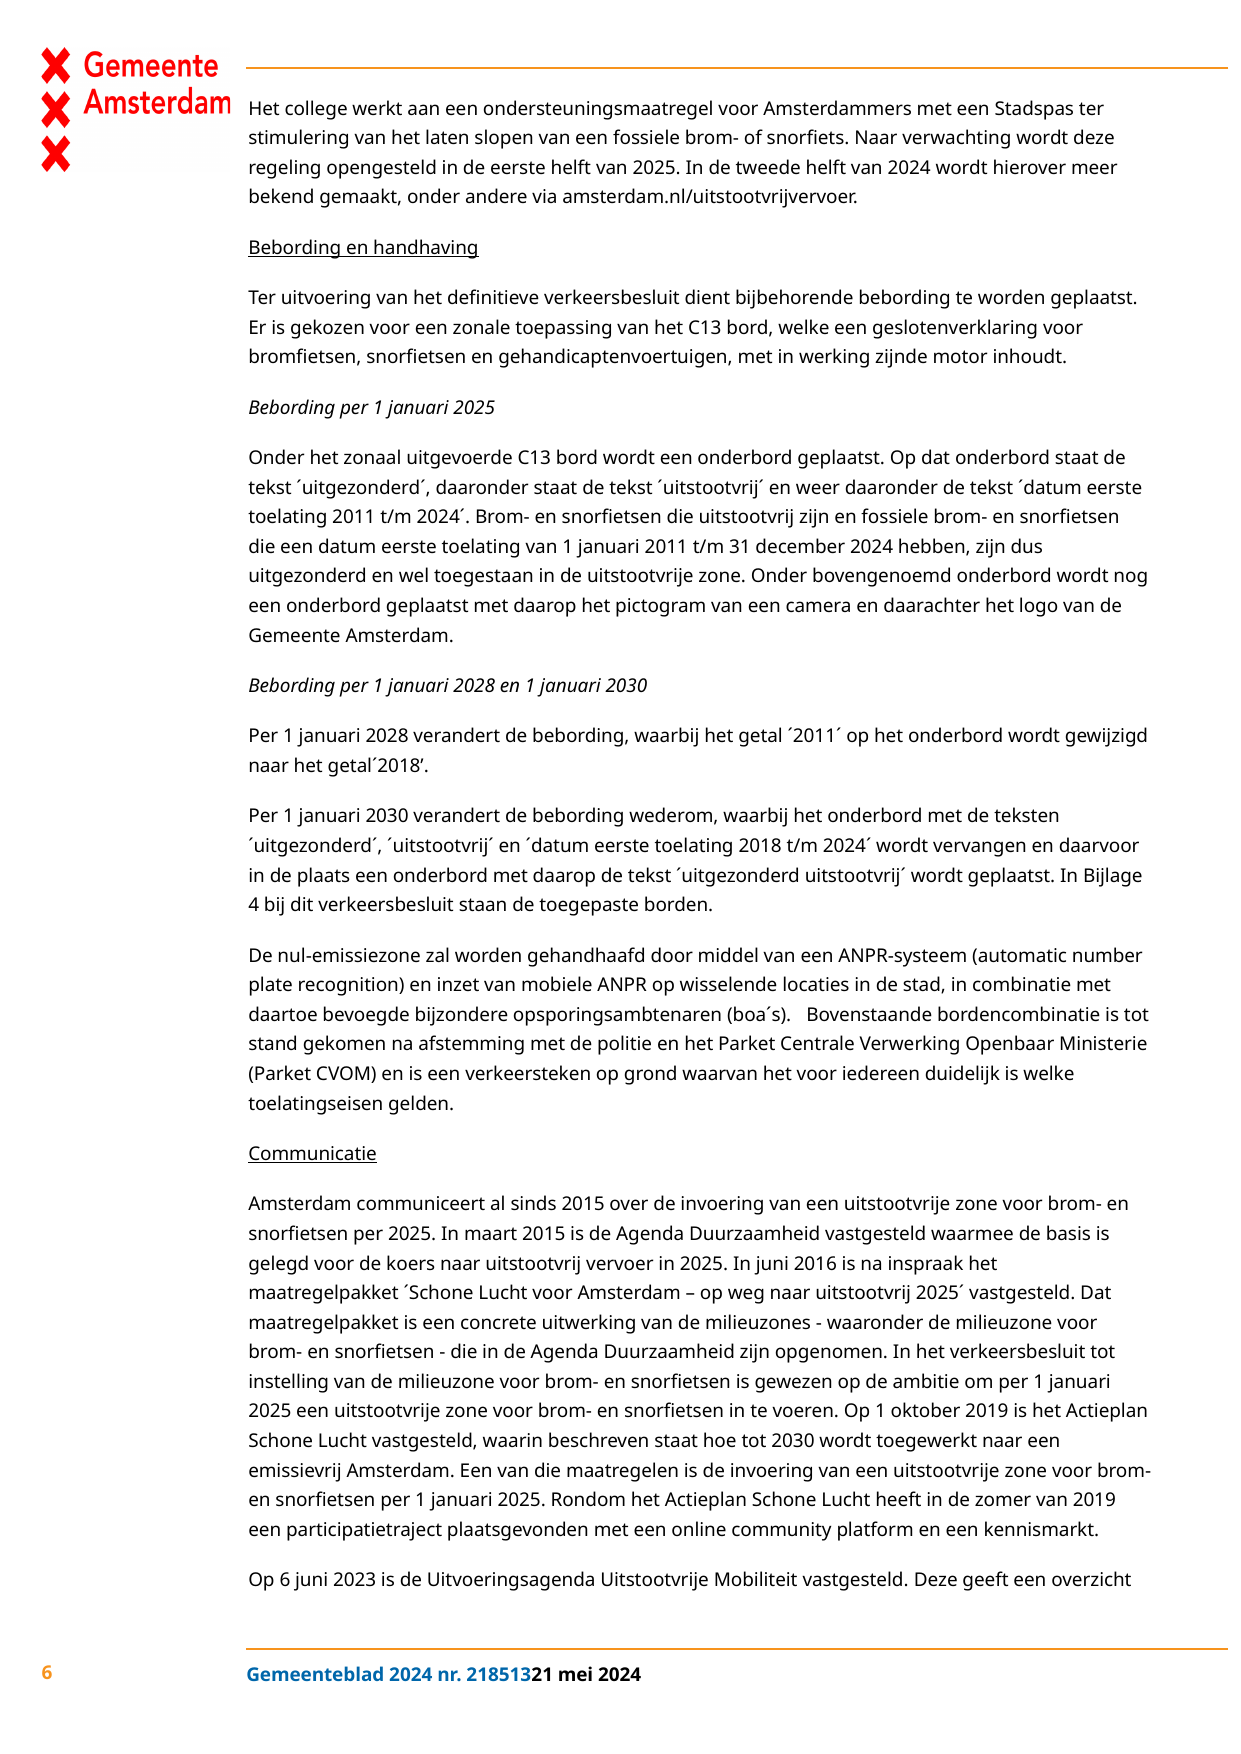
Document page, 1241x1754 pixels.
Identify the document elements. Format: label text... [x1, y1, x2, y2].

text Bebording en handhaving [248, 234, 1152, 260]
text Bebording per 1 januari 2025 [248, 394, 1152, 420]
text Per 1 januari 2028 verandert de bebording, waarbij het getal ´2011´ op het onderbord wordt gewijzigd naar het getal´2018’. [248, 723, 1152, 778]
text Onder het zonaal uitgevoerde C13 bord wordt een onderbord geplaatst. Op dat onderbord staat de tekst ´uitgezonderd´, daaronder staat de tekst ´uitstootvrij´ en weer daaronder de tekst ´datum eerste toelating 2011 t/m 2024´. Brom- en snorfietsen die uitstootvrij zijn en fossiele brom- en snorfietsen die een datum eerste toelating van 1 januari 2011 t/m 31 december 2024 hebben, zijn dus uitgezonderd en wel toegestaan in de uitstootvrije zone. Onder bovengenoemd onderbord wordt nog een onderbord geplaatst met daarop het pictogram van een camera en daarachter het logo van de Gemeente Amsterdam. [248, 444, 1152, 648]
text Amsterdam communiceert al sinds 2015 over de invoering van een uitstootvrije zone voor brom- en snorfietsen per 2025. In maart 2015 is de Agenda Duurzaamheid vastgesteld waarmee de basis is gelegd voor de koers naar uitstootvrij vervoer in 2025. In juni 2016 is na inspraak het maatregelpakket ´Schone Lucht voor Amsterdam – op weg naar uitstootvrij 2025´ vastgesteld. Dat maatregelpakket is een concrete uitwerking van de milieuzones - waaronder de milieuzone voor brom- en snorfietsen - die in de Agenda Duurzaamheid zijn opgenomen. In het verkeersbesluit tot instelling van de milieuzone voor brom- en snorfietsen is gewezen op de ambitie om per 1 januari 2025 een uitstootvrije zone voor brom- en snorfietsen in te voeren. Op 1 oktober 2019 is het Actieplan Schone Lucht vastgesteld, waarin beschreven staat hoe tot 2030 wordt toegewerkt naar een emissievrij Amsterdam. Een van die maatregelen is de invoering van een uitstootvrije zone voor brom- en snorfietsen per 1 januari 2025. Rondom het Actieplan Schone Lucht heeft in de zomer van 2019 een participatietraject plaatsgevonden met een online community platform en een kennismarkt. [248, 1191, 1152, 1542]
text De nul-emissiezone zal worden gehandhaafd door middel van een ANPR-systeem (automatic number plate recognition) en inzet van mobiele ANPR op wisselende locaties in de stad, in combinatie met daartoe bevoegde bijzondere opsporingsambtenaren (boa´s). Bovenstaande bordencombinatie is tot stand gekomen na afstemming met de politie en het Parket Centrale Verwerking Openbaar Ministerie (Parket CVOM) en is een verkeersteken op grond waarvan het voor iedereen duidelijk is welke toelatingseisen gelden. [248, 942, 1152, 1116]
picture [41, 47, 231, 172]
text Op 6 juni 2023 is de Uitvoeringsagenda Uitstootvrije Mobiliteit vastgesteld. Deze geeft een overzicht [248, 1566, 1152, 1592]
text Per 1 januari 2030 verandert de bebording wederom, waarbij het onderbord met de teksten ´uitgezonderd´, ´uitstootvrij´ en ´datum eerste toelating 2018 t/m 2024´ wordt vervangen en daarvoor in de plaats een onderbord met daarop de tekst ´uitgezonderd uitstootvrij´ wordt geplaatst. In Bijlage 4 bij dit verkeersbesluit staan de toegepaste borden. [248, 803, 1152, 917]
text Het college werkt aan een ondersteuningsmaatregel voor Amsterdammers met een Stadspas ter stimulering van het laten slopen van een fossiele brom- of snorfiets. Naar verwachting wordt deze regeling opengesteld in de eerste helft van 2025. In de tweede helft van 2024 wordt hierover meer bekend gemaakt, onder andere via amsterdam.nl/uitstootvrijvervoer. [248, 95, 1152, 209]
text Bebording per 1 januari 2028 en 1 januari 2030 [248, 672, 1152, 698]
text Communicatie [248, 1140, 1152, 1166]
text Ter uitvoering van het definitieve verkeersbesluit dient bijbehorende bebording te worden geplaatst. Er is gekozen voor een zonale toepassing van het C13 bord, welke een geslotenverklaring voor bromfietsen, snorfietsen en gehandicaptenvoertuigen, met in werking zijnde motor inhoudt. [248, 284, 1152, 369]
